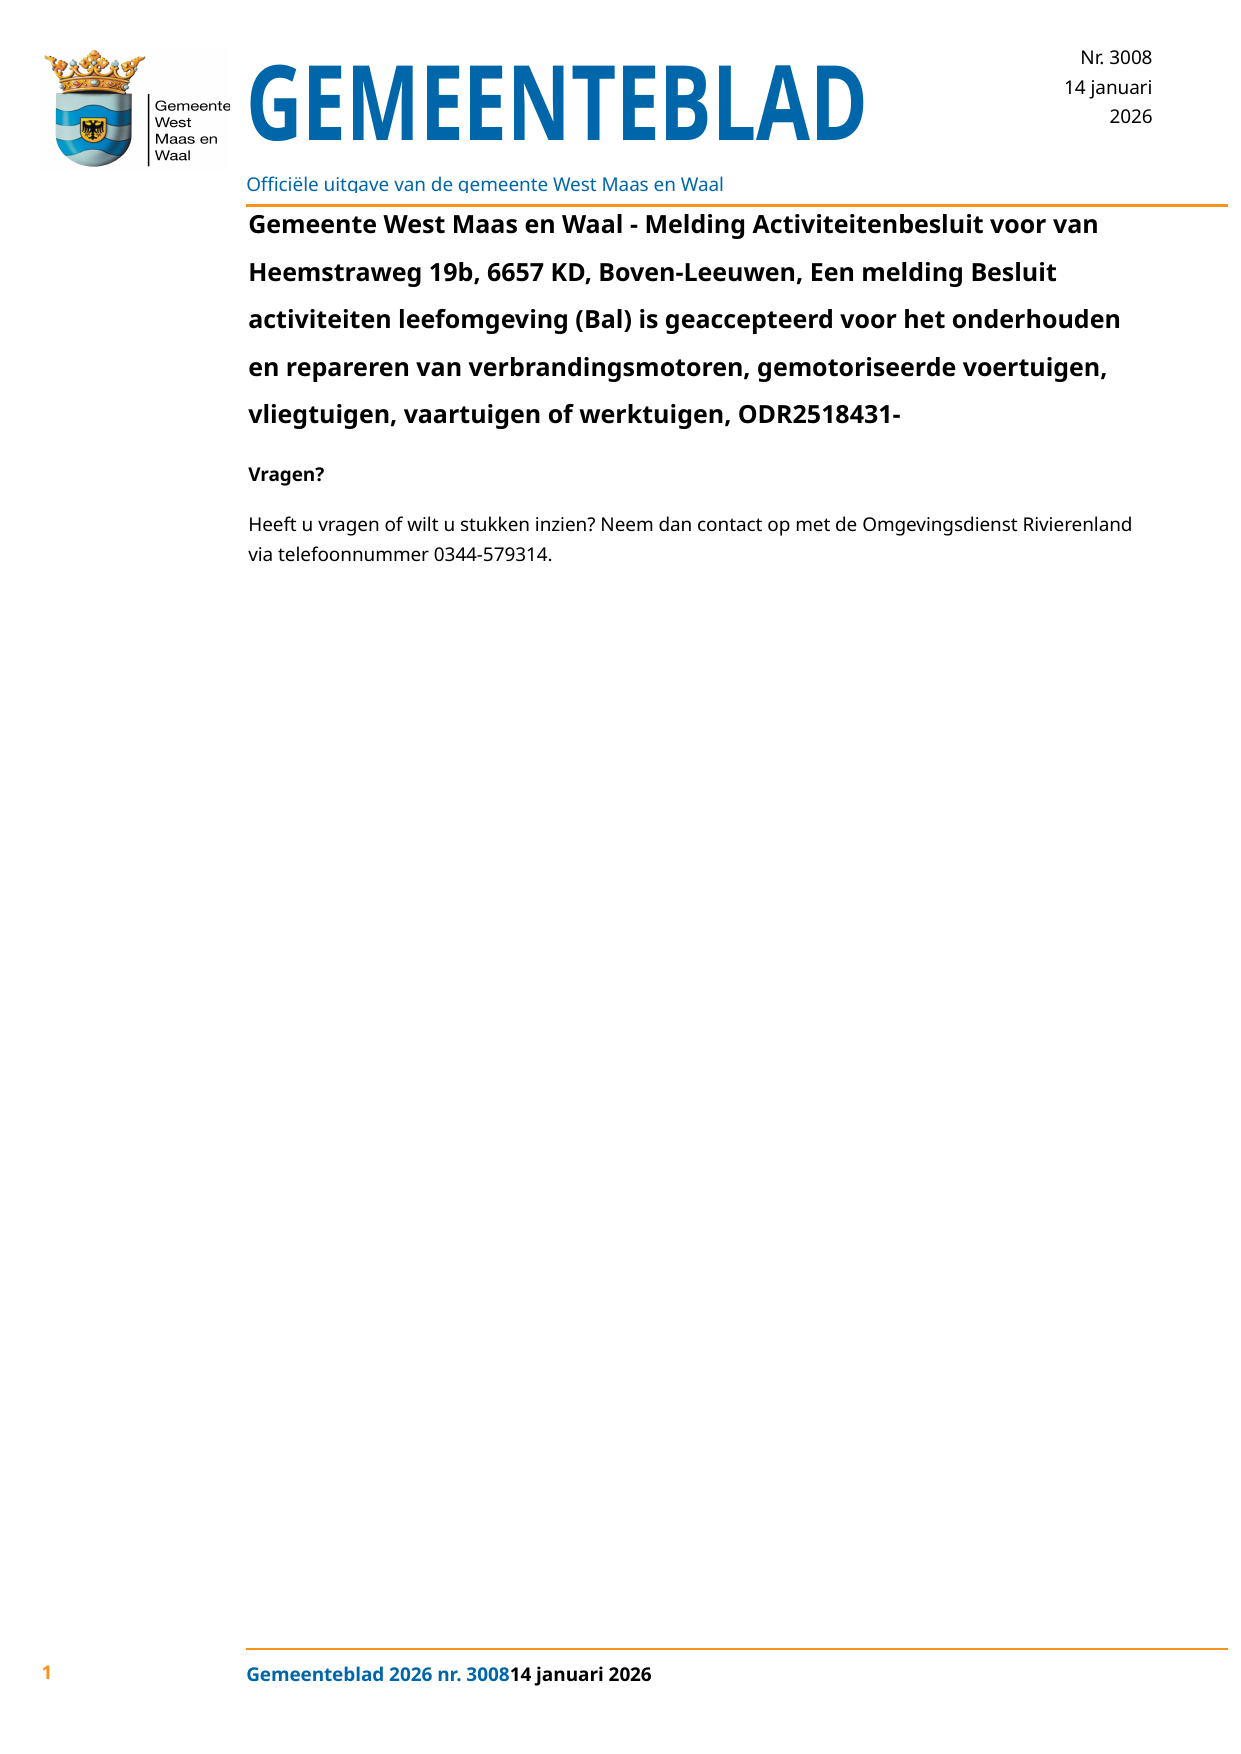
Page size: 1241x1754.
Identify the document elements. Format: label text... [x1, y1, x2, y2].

text Heeft u vragen of wilt u stukken inzien? Neem dan contact op met de Omgevingsdienst Rivierenland via telefoonnummer 0344-579314. [248, 511, 1152, 566]
text Gemeente West Maas en Waal - Melding Activiteitenbesluit voor van Heemstraweg 19b, 6657 KD, Boven-Leeuwen, Een melding Besluit activiteiten leefomgeving (Bal) is geaccepteerd voor het onderhouden en repareren van verbrandingsmotoren, gemotoriseerde voertuigen, vliegtuigen, vaartuigen of werktuigen, ODR2518431- [248, 207, 1152, 431]
picture [41, 47, 231, 172]
text Vragen? [248, 461, 1152, 486]
